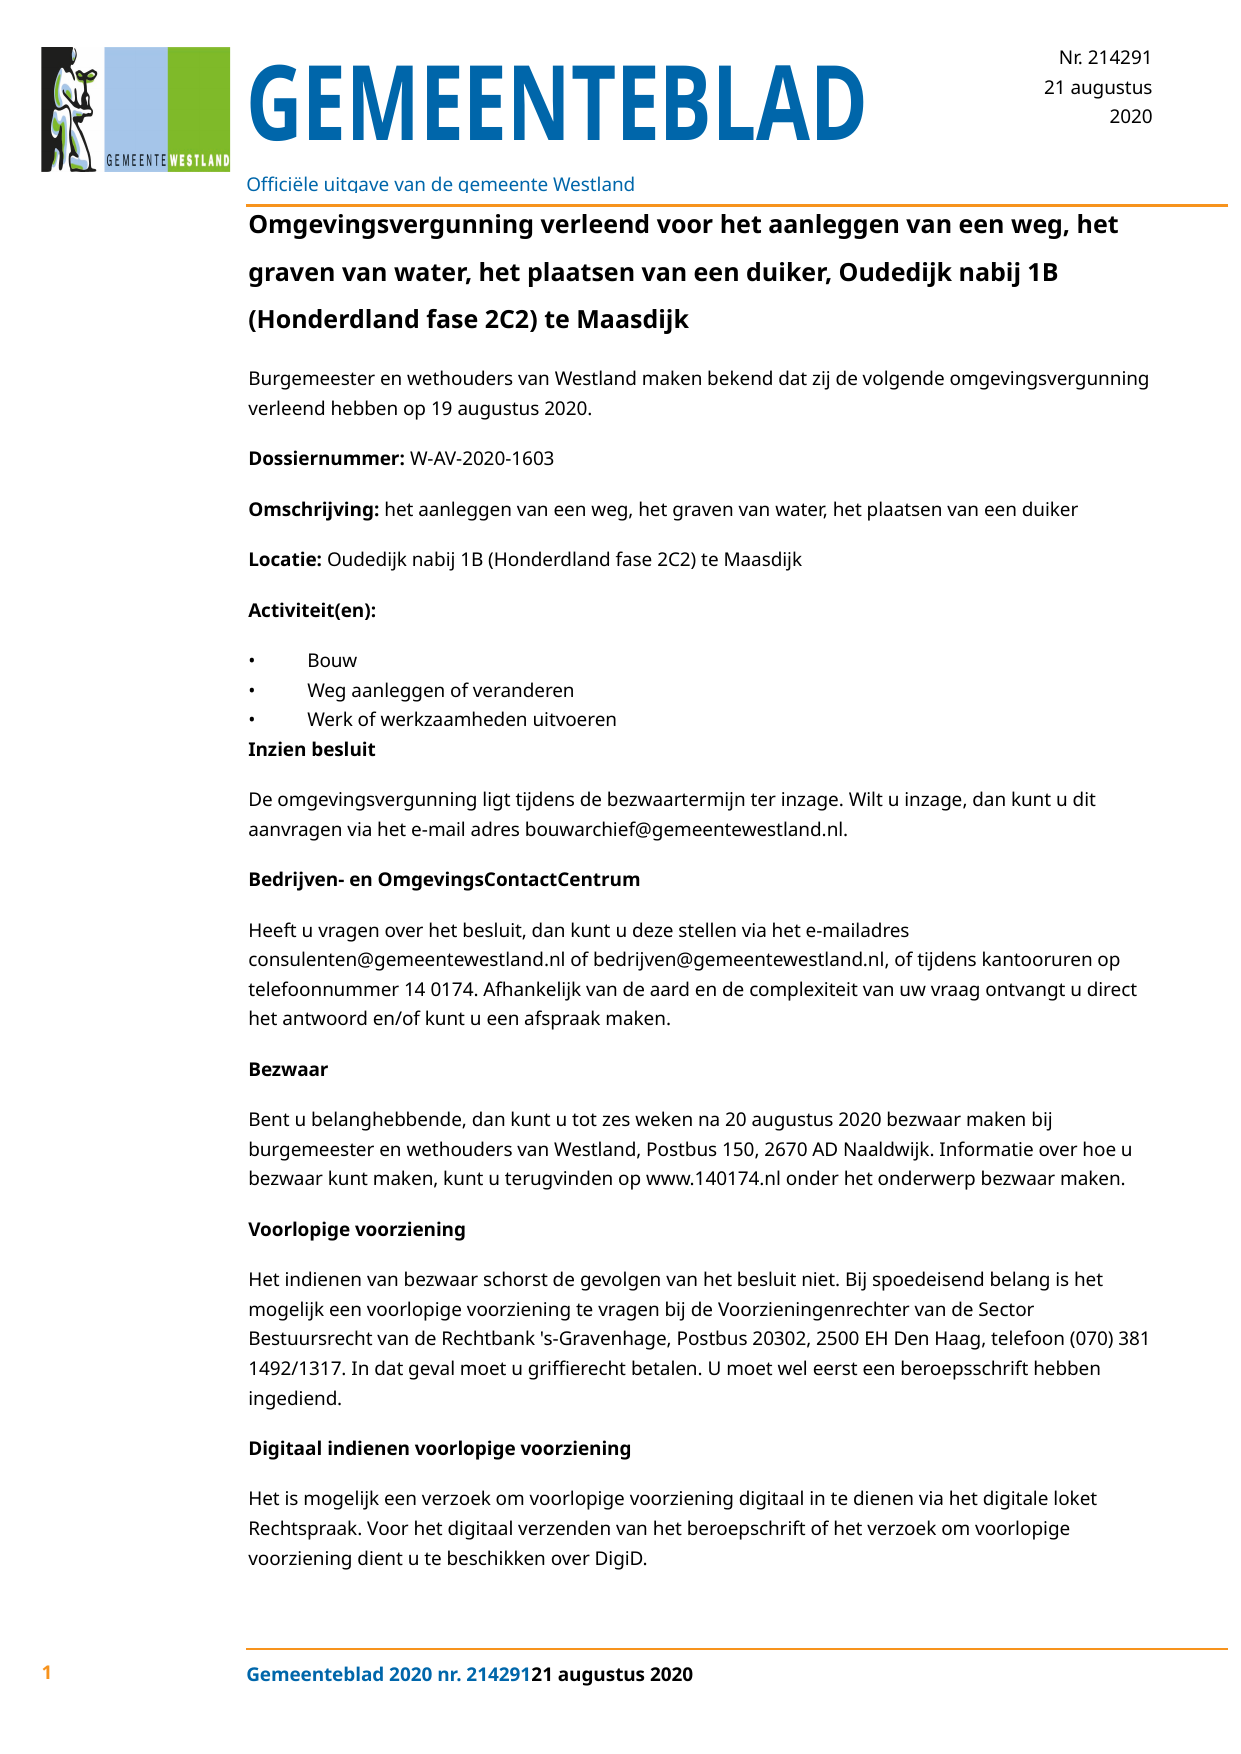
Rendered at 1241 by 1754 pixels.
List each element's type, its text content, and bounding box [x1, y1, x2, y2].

list Werk of werkzaamheden uitvoeren [248, 706, 1152, 732]
text Locatie: Oudedijk nabij 1B (Honderdland fase 2C2) te Maasdijk [248, 546, 1152, 572]
list Bouw [248, 647, 1152, 673]
picture [41, 47, 231, 172]
text Activiteit(en): [248, 597, 1152, 622]
text De omgevingsvergunning ligt tijdens de bezwaartermijn ter inzage. Wilt u inzage, dan kunt u dit aanvragen via het e-mail adres bouwarchief@gemeentewestland.nl. [248, 786, 1152, 842]
text Bedrijven- en OmgevingsContactCentrum [248, 866, 1152, 892]
text Digitaal indienen voorlopige voorziening [248, 1435, 1152, 1461]
text Omgevingsvergunning verleend voor het aanleggen van een weg, het graven van water, het plaatsen van een duiker, Oudedijk nabij 1B (Honderdland fase 2C2) te Maasdijk [248, 207, 1152, 336]
text Bezwaar [248, 1056, 1152, 1082]
text Omschrijving: het aanleggen van een weg, het graven van water, het plaatsen van een duiker [248, 496, 1152, 522]
text Het indienen van bezwaar schorst de gevolgen van het besluit niet. Bij spoedeisend belang is het mogelijk een voorlopige voorziening te vragen bij de Voorzieningenrechter van de Sector Bestuursrecht van de Rechtbank 's-Gravenhage, Postbus 20302, 2500 EH Den Haag, telefoon (070) 381 1492/1317. In dat geval moet u griffierecht betalen. U moet wel eerst een beroepsschrift hebben ingediend. [248, 1266, 1152, 1410]
text Bent u belanghebbende, dan kunt u tot zes weken na 20 augustus 2020 bezwaar maken bij burgemeester en wethouders van Westland, Postbus 150, 2670 AD Naaldwijk. Informatie over hoe u bezwaar kunt maken, kunt u terugvinden op www.140174.nl onder het onderwerp bezwaar maken. [248, 1106, 1152, 1191]
text Dossiernummer: W-AV-2020-1603 [248, 446, 1152, 471]
text Voorlopige voorziening [248, 1216, 1152, 1242]
text Het is mogelijk een verzoek om voorlopige voorziening digitaal in te dienen via het digitale loket Rechtspraak. Voor het digitaal verzenden van het beroepschrift of het verzoek om voorlopige voorziening dient u te beschikken over DigiD. [248, 1486, 1152, 1570]
list Weg aanleggen of veranderen [248, 677, 1152, 702]
text Heeft u vragen over het besluit, dan kunt u deze stellen via het e-mailadres consulenten@gemeentewestland.nl of bedrijven@gemeentewestland.nl, of tijdens kantooruren op telefoonnummer 14 0174. Afhankelijk van de aard en de complexiteit van uw vraag ontvangt u direct het antwoord en/of kunt u een afspraak maken. [248, 917, 1152, 1031]
text Inzien besluit [248, 736, 1152, 762]
text Burgemeester en wethouders van Westland maken bekend dat zij de volgende omgevingsvergunning verleend hebben op 19 augustus 2020. [248, 366, 1152, 421]
